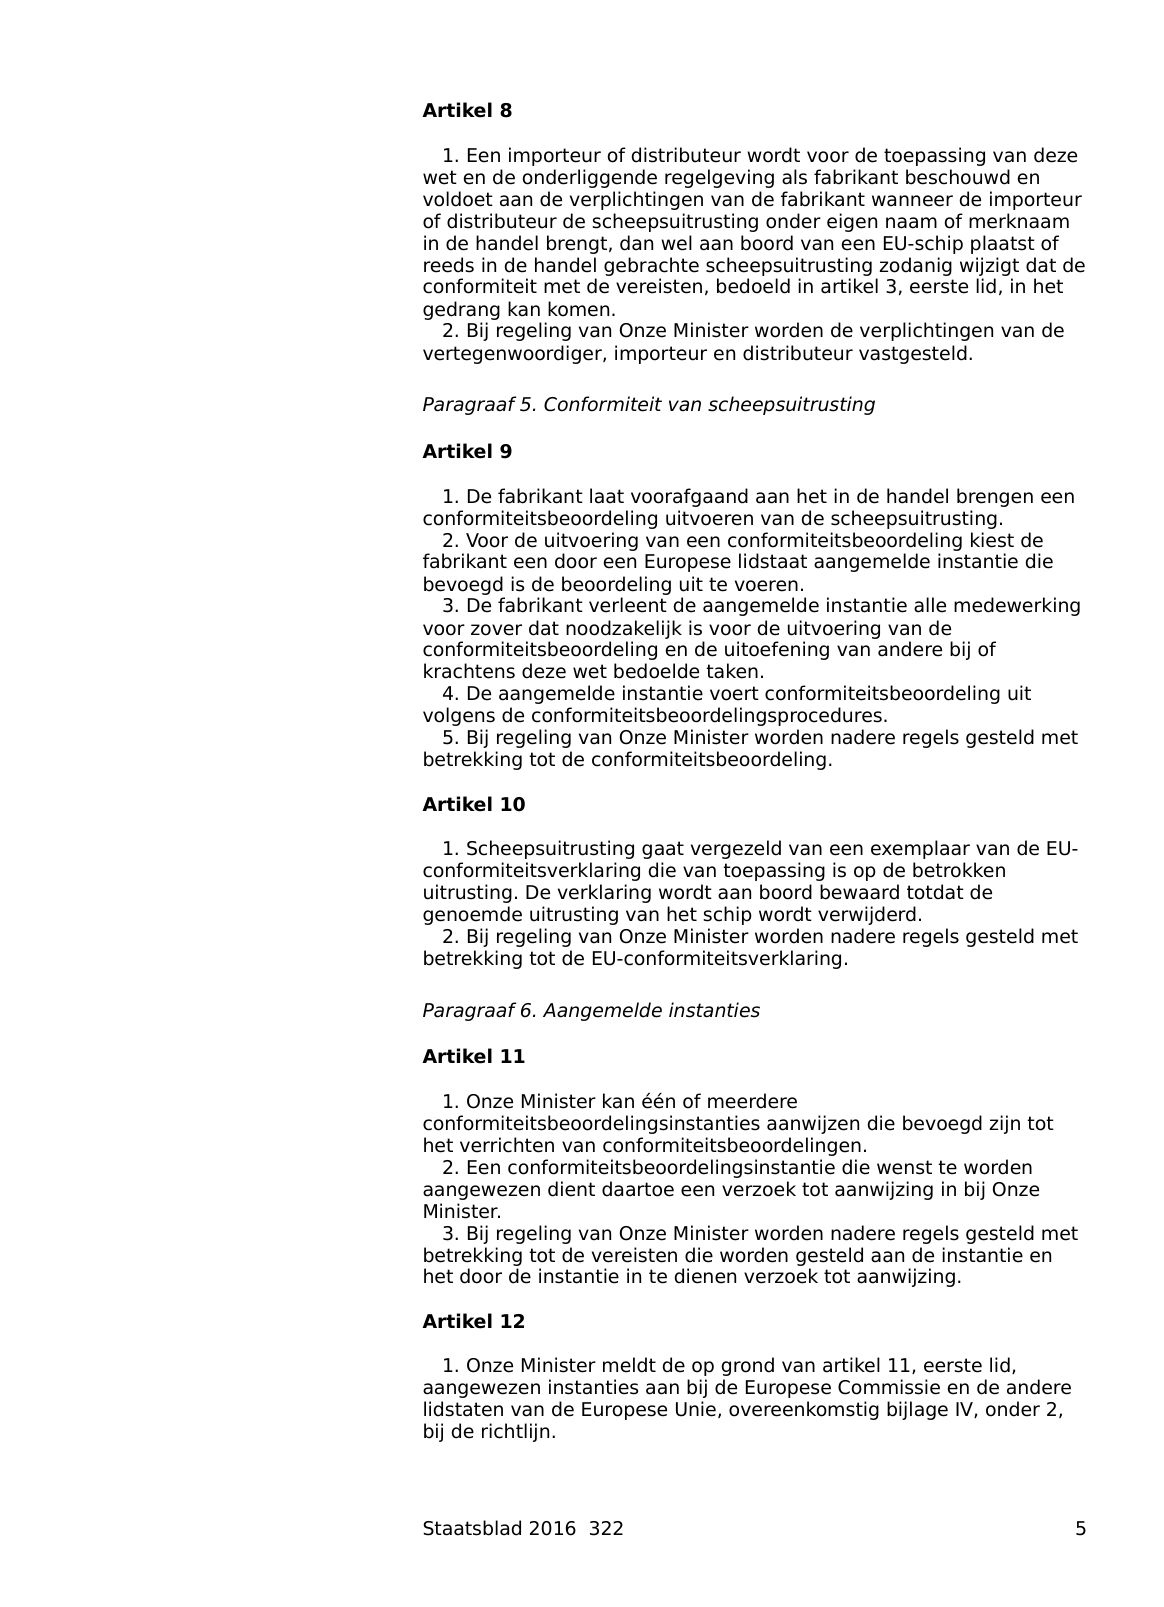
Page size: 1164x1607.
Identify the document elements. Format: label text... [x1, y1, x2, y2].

text 4. De aangemelde instantie voert conformiteitsbeoordeling uit volgens de conformiteitsbeoordelingsprocedures. [422, 683, 1087, 727]
subtitle Artikel 10 [422, 793, 1087, 815]
text 1. Scheepsuitrusting gaat vergezeld van een exemplaar van de EU-conformiteitsverklaring die van toepassing is op de betrokken uitrusting. De verklaring wordt aan boord bewaard totdat de genoemde uitrusting van het schip wordt verwijderd. [422, 838, 1087, 926]
text 2. Bij regeling van Onze Minister worden nadere regels gesteld met betrekking tot de EU-conformiteitsverklaring. [422, 926, 1087, 969]
text 3. De fabrikant verleent de aangemelde instantie alle medewerking voor zover dat noodzakelijk is voor de uitvoering van de conformiteitsbeoordeling en de uitoefening van andere bij of krachtens deze wet bedoelde taken. [422, 595, 1087, 683]
text 3. Bij regeling van Onze Minister worden nadere regels gesteld met betrekking tot de vereisten die worden gesteld aan de instantie en het door de instantie in te dienen verzoek tot aanwijzing. [422, 1222, 1087, 1288]
text 2. Bij regeling van Onze Minister worden de verplichtingen van de vertegenwoordiger, importeur en distributeur vastgesteld. [422, 320, 1087, 364]
text 2. Een conformiteitsbeoordelingsinstantie die wenst te worden aangewezen dient daartoe een verzoek tot aanwijzing in bij Onze Minister. [422, 1157, 1087, 1222]
text 1. De fabrikant laat voorafgaand aan het in de handel brengen een conformiteitsbeoordeling uitvoeren van de scheepsuitrusting. [422, 486, 1087, 529]
subtitle Artikel 8 [422, 100, 1087, 122]
subtitle Paragraaf 5. Conformiteit van scheepsuitrusting [422, 394, 1087, 416]
subtitle Artikel 9 [422, 441, 1087, 463]
text 1. Onze Minister kan één of meerdere conformiteitsbeoordelingsinstanties aanwijzen die bevoegd zijn tot het verrichten van conformiteitsbeoordelingen. [422, 1091, 1087, 1157]
subtitle Artikel 11 [422, 1046, 1087, 1068]
subtitle Paragraaf 6. Aangemelde instanties [422, 999, 1087, 1021]
text 1. Een importeur of distributeur wordt voor de toepassing van deze wet en de onderliggende regelgeving als fabrikant beschouwd en voldoet aan de verplichtingen van de fabrikant wanneer de importeur of distributeur de scheepsuitrusting onder eigen naam of merknaam in de handel brengt, dan wel aan boord van een EU-schip plaatst of reeds in de handel gebrachte scheepsuitrusting zodanig wijzigt dat de conformiteit met de vereisten, bedoeld in artikel 3, eerste lid, in het gedrang kan komen. [422, 144, 1087, 320]
text 1. Onze Minister meldt de op grond van artikel 11, eerste lid, aangewezen instanties aan bij de Europese Commissie en de andere lidstaten van de Europese Unie, overeenkomstig bijlage IV, onder 2, bij de richtlijn. [422, 1355, 1087, 1443]
text 2. Voor de uitvoering van een conformiteitsbeoordeling kiest de fabrikant een door een Europese lidstaat aangemelde instantie die bevoegd is de beoordeling uit te voeren. [422, 529, 1087, 595]
subtitle Artikel 12 [422, 1311, 1087, 1333]
text 5. Bij regeling van Onze Minister worden nadere regels gesteld met betrekking tot de conformiteitsbeoordeling. [422, 727, 1087, 771]
